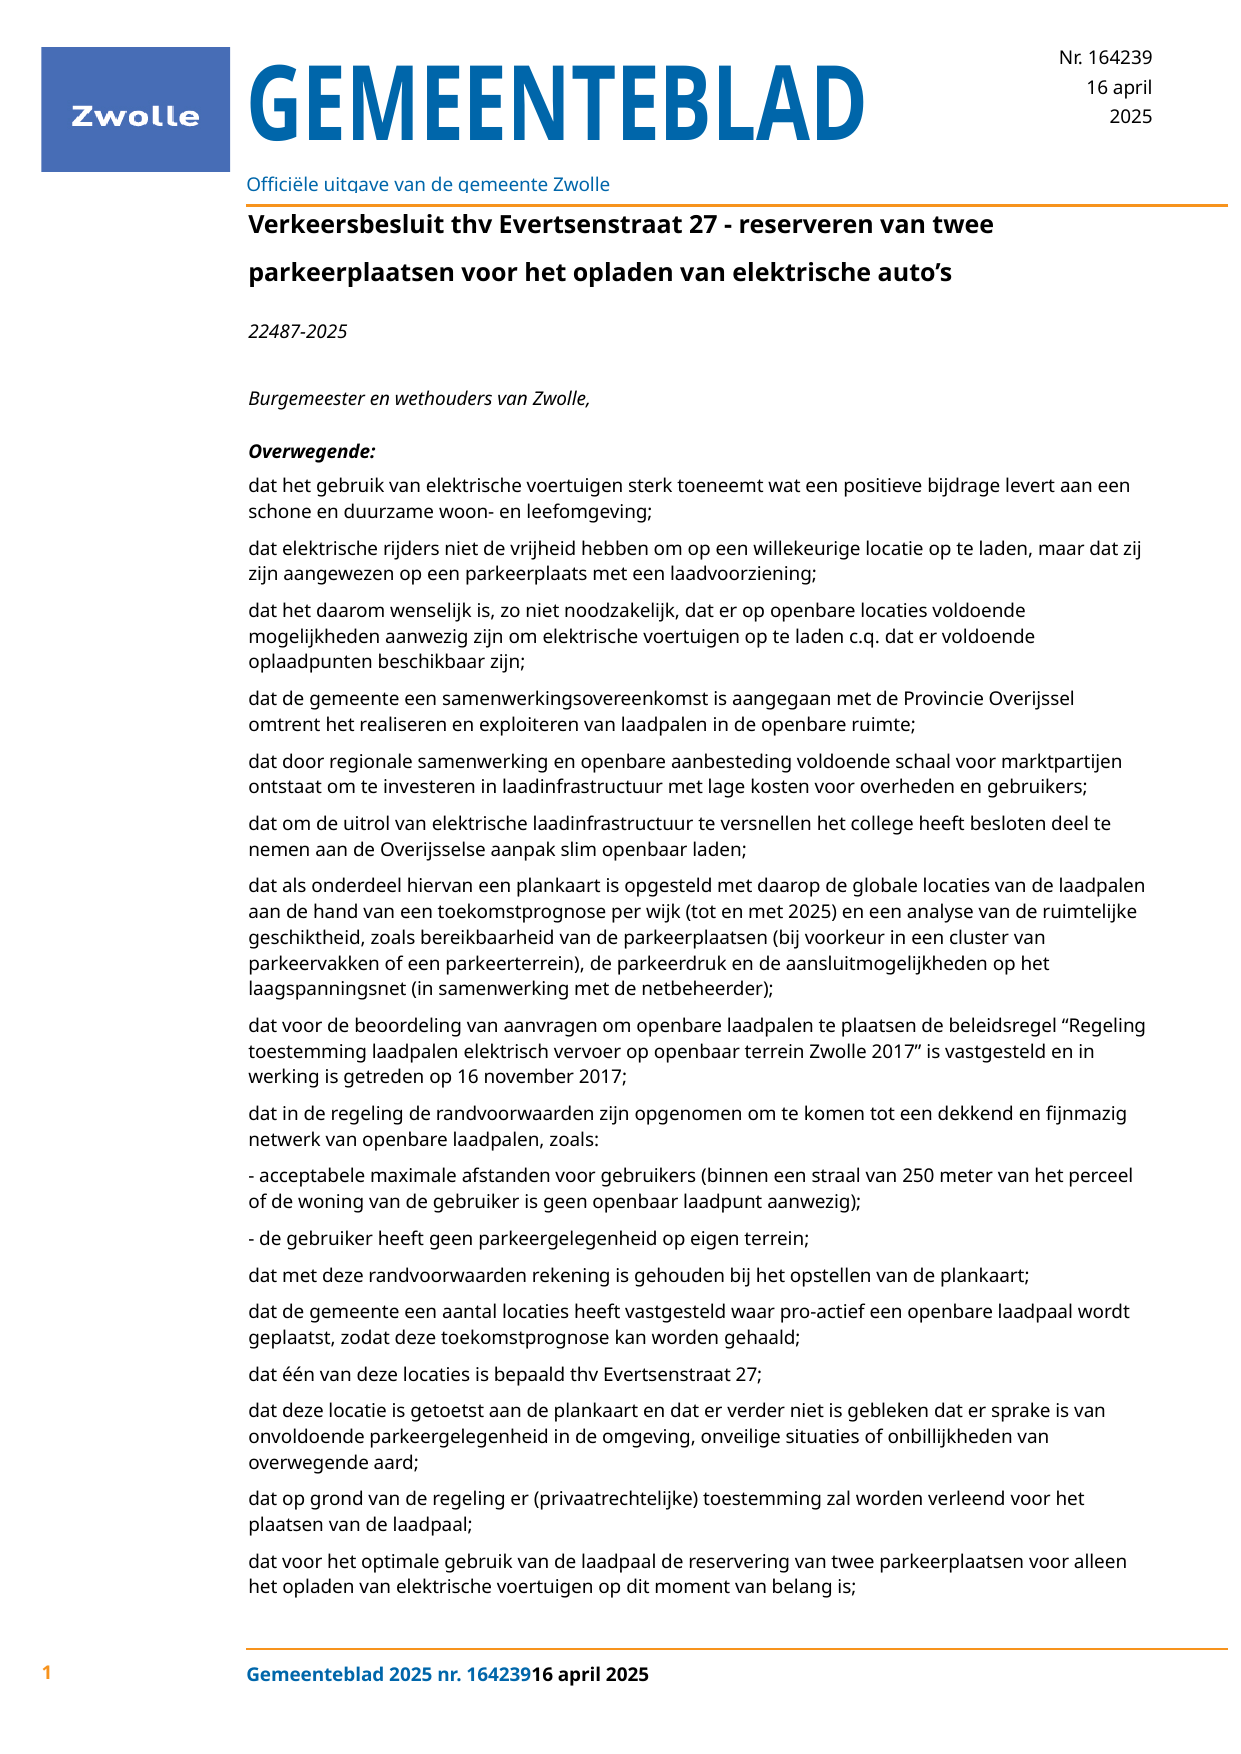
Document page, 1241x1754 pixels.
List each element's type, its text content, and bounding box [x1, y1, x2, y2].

text dat deze locatie is getoetst aan de plankaart en dat er verder niet is gebleken dat er sprake is van onvoldoende parkeergelegenheid in de omgeving, onveilige situaties of onbillijkheden van overwegende aard; [248, 1397, 1152, 1475]
text Verkeersbesluit thv Evertsenstraat 27 - reserveren van twee parkeerplaatsen voor het opladen van elektrische auto’s [248, 207, 1152, 288]
text dat de gemeente een aantal locaties heeft vastgesteld waar pro-actief een openbare laadpaal wordt geplaatst, zodat deze toekomstprognose kan worden gehaald; [248, 1298, 1152, 1350]
text 22487-2025 [248, 318, 1152, 344]
text Overwegende: [248, 438, 1152, 464]
text Burgemeester en wethouders van Zwolle, [248, 386, 1152, 411]
text dat de gemeente een samenwerkingsovereenkomst is aangegaan met de Provincie Overijssel omtrent het realiseren en exploiteren van laadpalen in de openbare ruimte; [248, 685, 1152, 737]
text dat het gebruik van elektrische voertuigen sterk toeneemt wat een positieve bijdrage levert aan een schone en duurzame woon- en leefomgeving; [248, 472, 1152, 524]
text dat één van deze locaties is bepaald thv Evertsenstraat 27; [248, 1361, 1152, 1387]
text - acceptabele maximale afstanden voor gebruikers (binnen een straal van 250 meter van het perceel of de woning van de gebruiker is geen openbaar laadpunt aanwezig); [248, 1163, 1152, 1214]
text dat voor de beoordeling van aanvragen om openbare laadpalen te plaatsen de beleidsregel “Regeling toestemming laadpalen elektrisch vervoer op openbaar terrein Zwolle 2017” is vastgesteld en in werking is getreden op 16 november 2017; [248, 1012, 1152, 1089]
text dat in de regeling de randvoorwaarden zijn opgenomen om te komen tot een dekkend en fijnmazig netwerk van openbare laadpalen, zoals: [248, 1100, 1152, 1152]
text dat elektrische rijders niet de vrijheid hebben om op een willekeurige locatie op te laden, maar dat zij zijn aangewezen op een parkeerplaats met een laadvoorziening; [248, 535, 1152, 586]
text dat het daarom wenselijk is, zo niet noodzakelijk, dat er op openbare locaties voldoende mogelijkheden aanwezig zijn om elektrische voertuigen op te laden c.q. dat er voldoende oplaadpunten beschikbaar zijn; [248, 597, 1152, 674]
text dat met deze randvoorwaarden rekening is gehouden bij het opstellen van de plankaart; [248, 1262, 1152, 1287]
text - de gebruiker heeft geen parkeergelegenheid op eigen terrein; [248, 1225, 1152, 1251]
text dat als onderdeel hiervan een plankaart is opgesteld met daarop de globale locaties van de laadpalen aan de hand van een toekomstprognose per wijk (tot en met 2025) en een analyse van de ruimtelijke geschiktheid, zoals bereikbaarheid van de parkeerplaatsen (bij voorkeur in een cluster van parkeervakken of een parkeerterrein), de parkeerdruk en de aansluitmogelijkheden op het laagspanningsnet (in samenwerking met de netbeheerder); [248, 873, 1152, 1001]
text dat voor het optimale gebruik van de laadpaal de reservering van twee parkeerplaatsen voor alleen het opladen van elektrische voertuigen op dit moment van belang is; [248, 1548, 1152, 1599]
picture [41, 47, 231, 172]
text dat om de uitrol van elektrische laadinfrastructuur te versnellen het college heeft besloten deel te nemen aan de Overijsselse aanpak slim openbaar laden; [248, 810, 1152, 862]
text dat door regionale samenwerking en openbare aanbesteding voldoende schaal voor marktpartijen ontstaat om te investeren in laadinfrastructuur met lage kosten voor overheden en gebruikers; [248, 748, 1152, 799]
text dat op grond van de regeling er (privaatrechtelijke) toestemming zal worden verleend voor het plaatsen van de laadpaal; [248, 1486, 1152, 1537]
